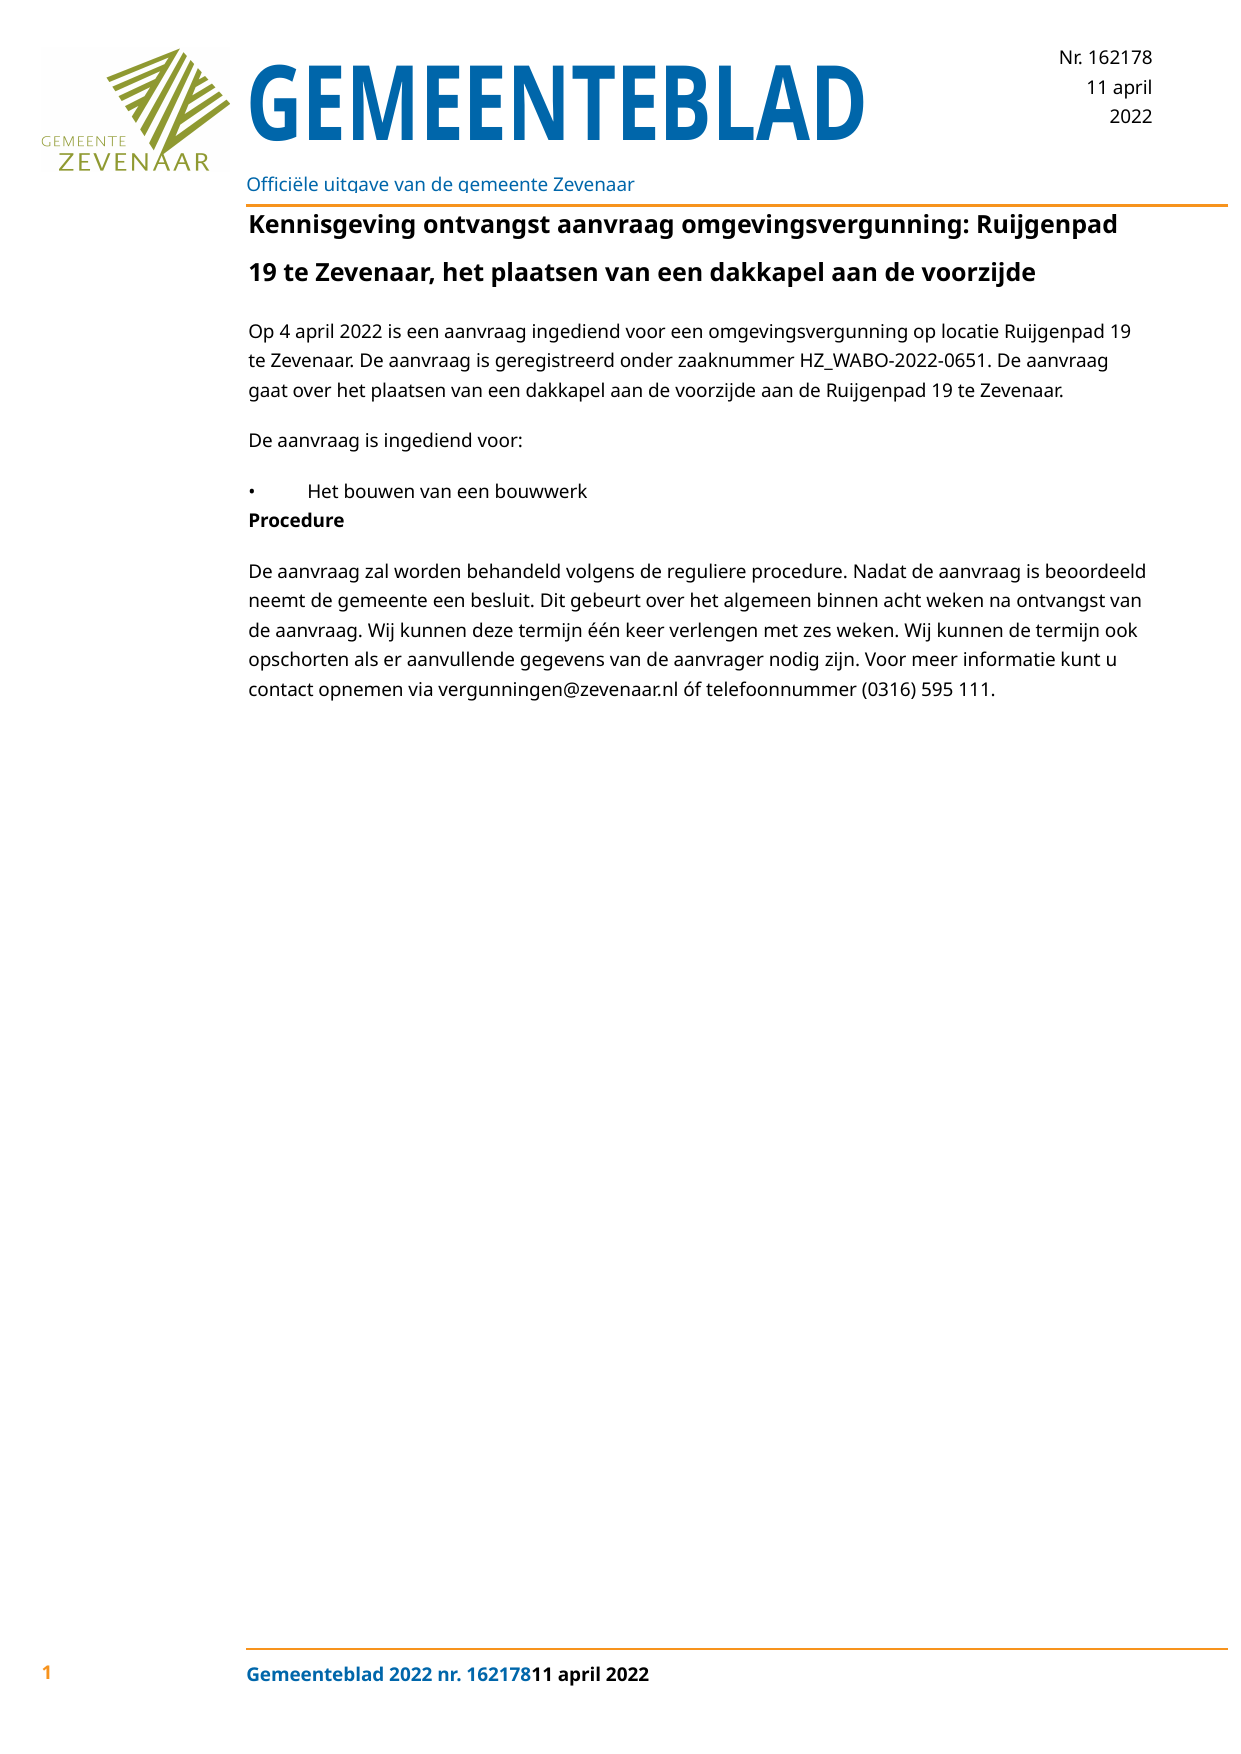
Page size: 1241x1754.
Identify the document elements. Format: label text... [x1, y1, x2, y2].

text Op 4 april 2022 is een aanvraag ingediend voor een omgevingsvergunning op locatie Ruijgenpad 19 te Zevenaar. De aanvraag is geregistreerd onder zaaknummer HZ_WABO-2022-0651. De aanvraag gaat over het plaatsen van een dakkapel aan de voorzijde aan de Ruijgenpad 19 te Zevenaar. [248, 318, 1152, 403]
text Procedure [248, 507, 1152, 533]
text Kennisgeving ontvangst aanvraag omgevingsvergunning: Ruijgenpad 19 te Zevenaar, het plaatsen van een dakkapel aan de voorzijde [248, 207, 1152, 288]
text De aanvraag is ingediend voor: [248, 427, 1152, 453]
picture [41, 47, 231, 172]
text De aanvraag zal worden behandeld volgens de reguliere procedure. Nadat de aanvraag is beoordeeld neemt de gemeente een besluit. Dit gebeurt over het algemeen binnen acht weken na ontvangst van de aanvraag. Wij kunnen deze termijn één keer verlengen met zes weken. Wij kunnen de termijn ook opschorten als er aanvullende gegevens van de aanvrager nodig zijn. Voor meer informatie kunt u contact opnemen via vergunningen@zevenaar.nl óf telefoonnummer (0316) 595 111. [248, 558, 1152, 702]
list Het bouwen van een bouwwerk [248, 478, 1152, 504]
